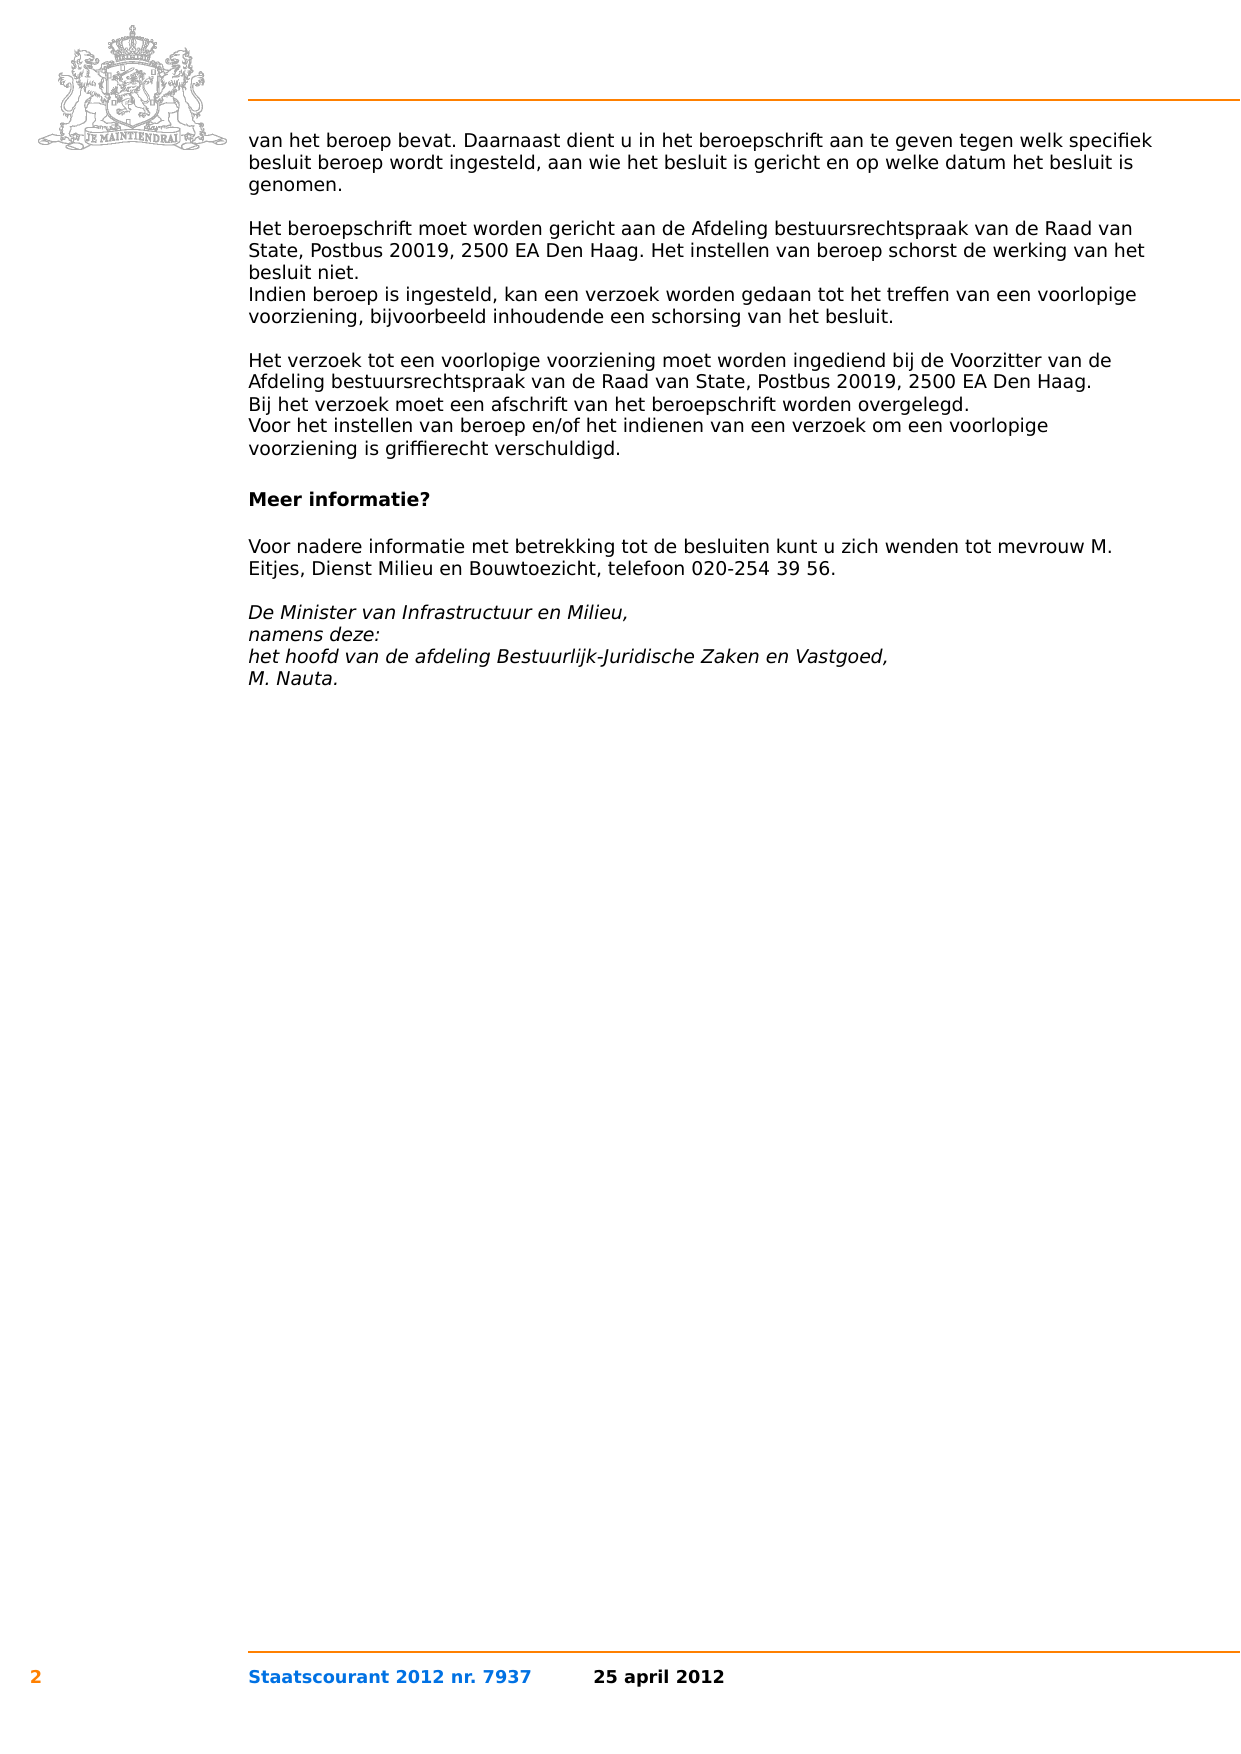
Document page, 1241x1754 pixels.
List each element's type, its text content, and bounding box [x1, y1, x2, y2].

text Het beroepschrift moet worden gericht aan de Afdeling bestuursrechtspraak van de Raad van State, Postbus 20019, 2500 EA Den Haag. Het instellen van beroep schorst de werking van het besluit niet. [248, 218, 1163, 284]
text Het verzoek tot een voorlopige voorziening moet worden ingediend bij de Voorzitter van de Afdeling bestuursrechtspraak van de Raad van State, Postbus 20019, 2500 EA Den Haag. [248, 349, 1163, 393]
text Voor het instellen van beroep en/of het indienen van een verzoek om een voorlopige voorziening is griffierecht verschuldigd. [248, 415, 1163, 459]
text Bij het verzoek moet een afschrift van het beroepschrift worden overgelegd. [248, 393, 1163, 415]
picture [38, 25, 227, 150]
text van het beroep bevat. Daarnaast dient u in het beroepschrift aan te geven tegen welk specifiek besluit beroep wordt ingesteld, aan wie het besluit is gericht en op welke datum het besluit is genomen. [248, 130, 1163, 196]
subtitle Meer informatie? [248, 489, 1163, 511]
text Voor nadere informatie met betrekking tot de besluiten kunt u zich wenden tot mevrouw M. Eitjes, Dienst Milieu en Bouwtoezicht, telefoon 020-254 39 56. [248, 536, 1163, 580]
text Indien beroep is ingesteld, kan een verzoek worden gedaan tot het treffen van een voorlopige voorziening, bijvoorbeeld inhoudende een schorsing van het besluit. [248, 284, 1163, 328]
text De Minister van Infrastructuur en Milieu, namens deze: het hoofd van de afdeling Bestuurlijk-Juridische Zaken en Vastgoed, M. Nauta. [248, 602, 1163, 690]
